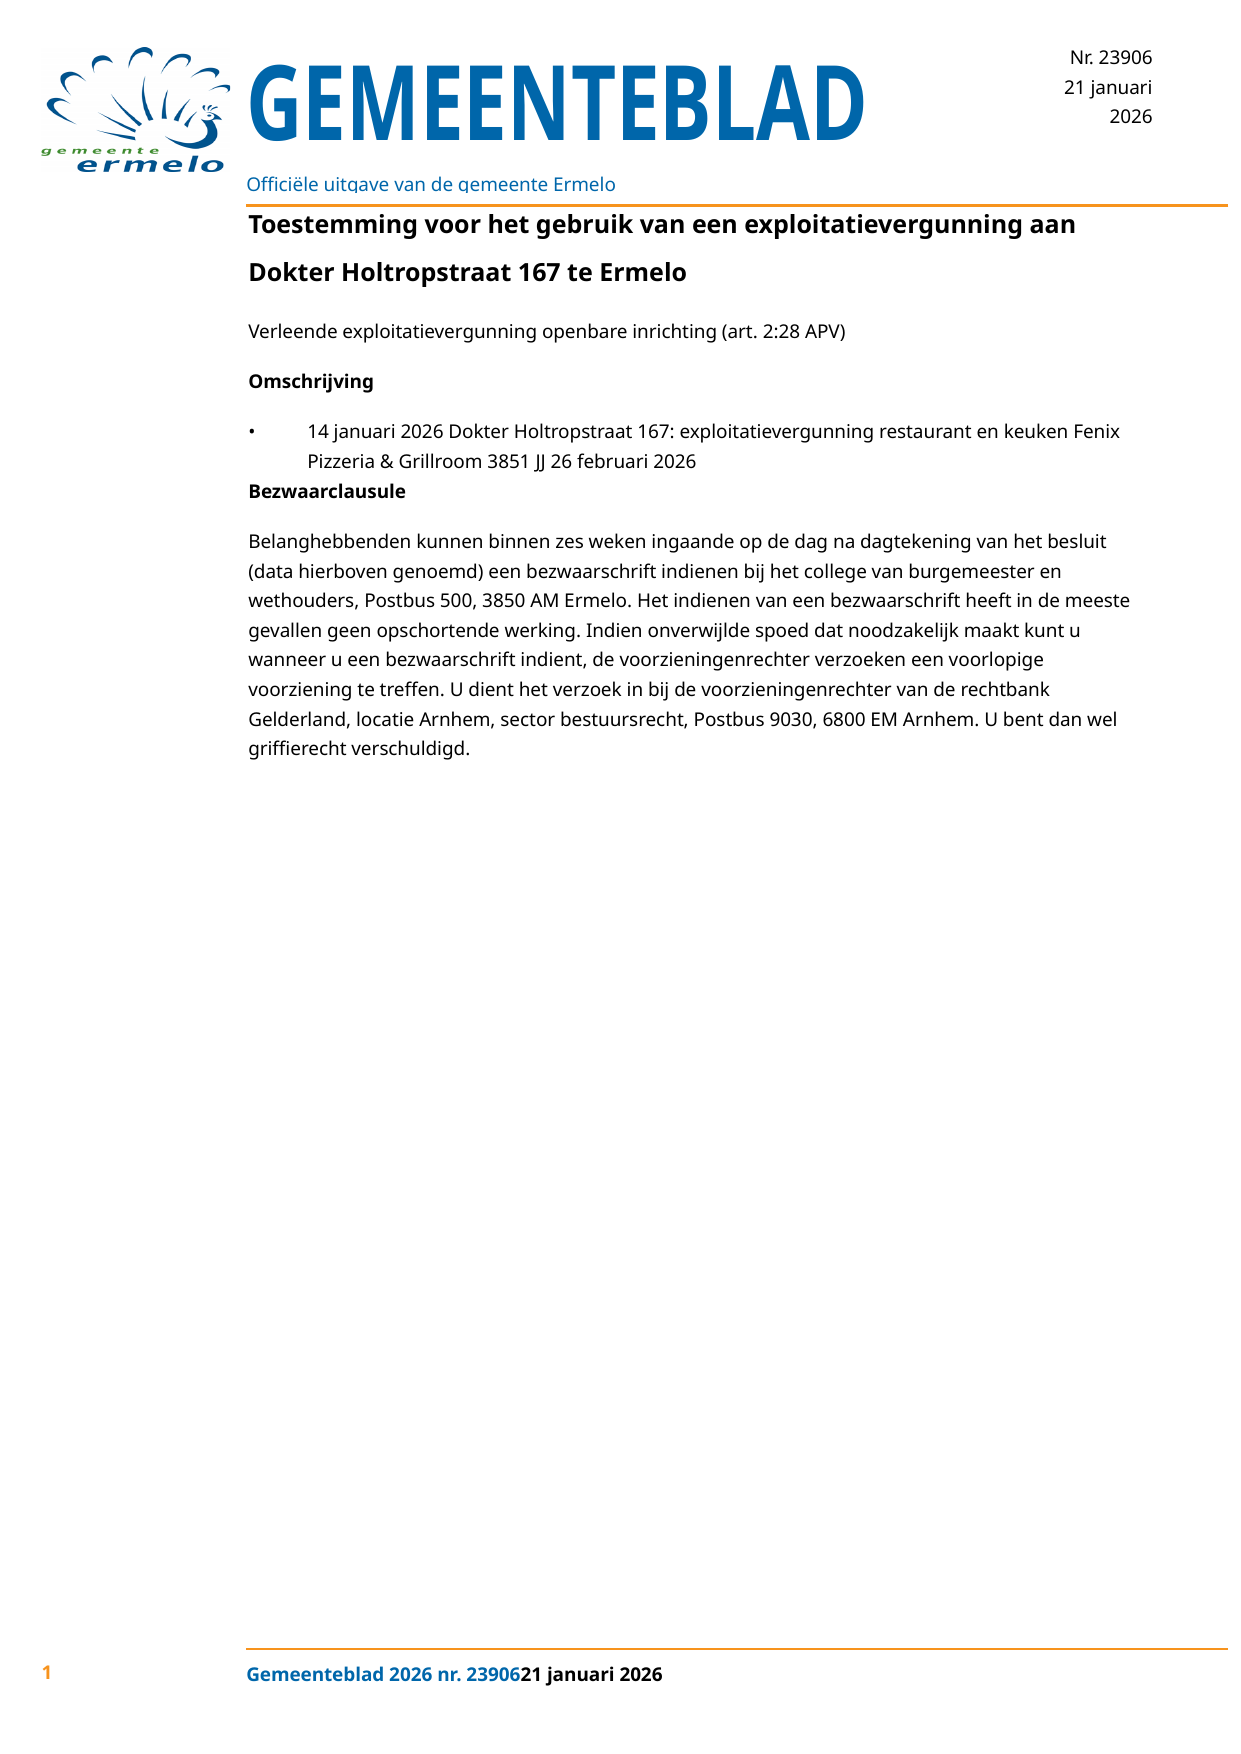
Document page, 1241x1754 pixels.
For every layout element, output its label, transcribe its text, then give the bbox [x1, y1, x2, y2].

list 14 januari 2026 Dokter Holtropstraat 167: exploitatievergunning restaurant en keuken Fenix Pizzeria & Grillroom 3851 JJ 26 februari 2026 [248, 419, 1152, 474]
text Belanghebbenden kunnen binnen zes weken ingaande op de dag na dagtekening van het besluit (data hierboven genoemd) een bezwaarschrift indienen bij het college van burgemeester en wethouders, Postbus 500, 3850 AM Ermelo. Het indienen van een bezwaarschrift heeft in de meeste gevallen geen opschortende werking. Indien onverwijlde spoed dat noodzakelijk maakt kunt u wanneer u een bezwaarschrift indient, de voorzieningenrechter verzoeken een voorlopige voorziening te treffen. U dient het verzoek in bij de voorzieningenrechter van de rechtbank Gelderland, locatie Arnhem, sector bestuursrecht, Postbus 9030, 6800 EM Arnhem. U bent dan wel griffierecht verschuldigd. [248, 528, 1152, 761]
text Omschrijving [248, 368, 1152, 394]
text Verleende exploitatievergunning openbare inrichting (art. 2:28 APV) [248, 318, 1152, 344]
picture [41, 47, 231, 172]
text Toestemming voor het gebruik van een exploitatievergunning aan Dokter Holtropstraat 167 te Ermelo [248, 207, 1152, 288]
text Bezwaarclausule [248, 478, 1152, 504]
